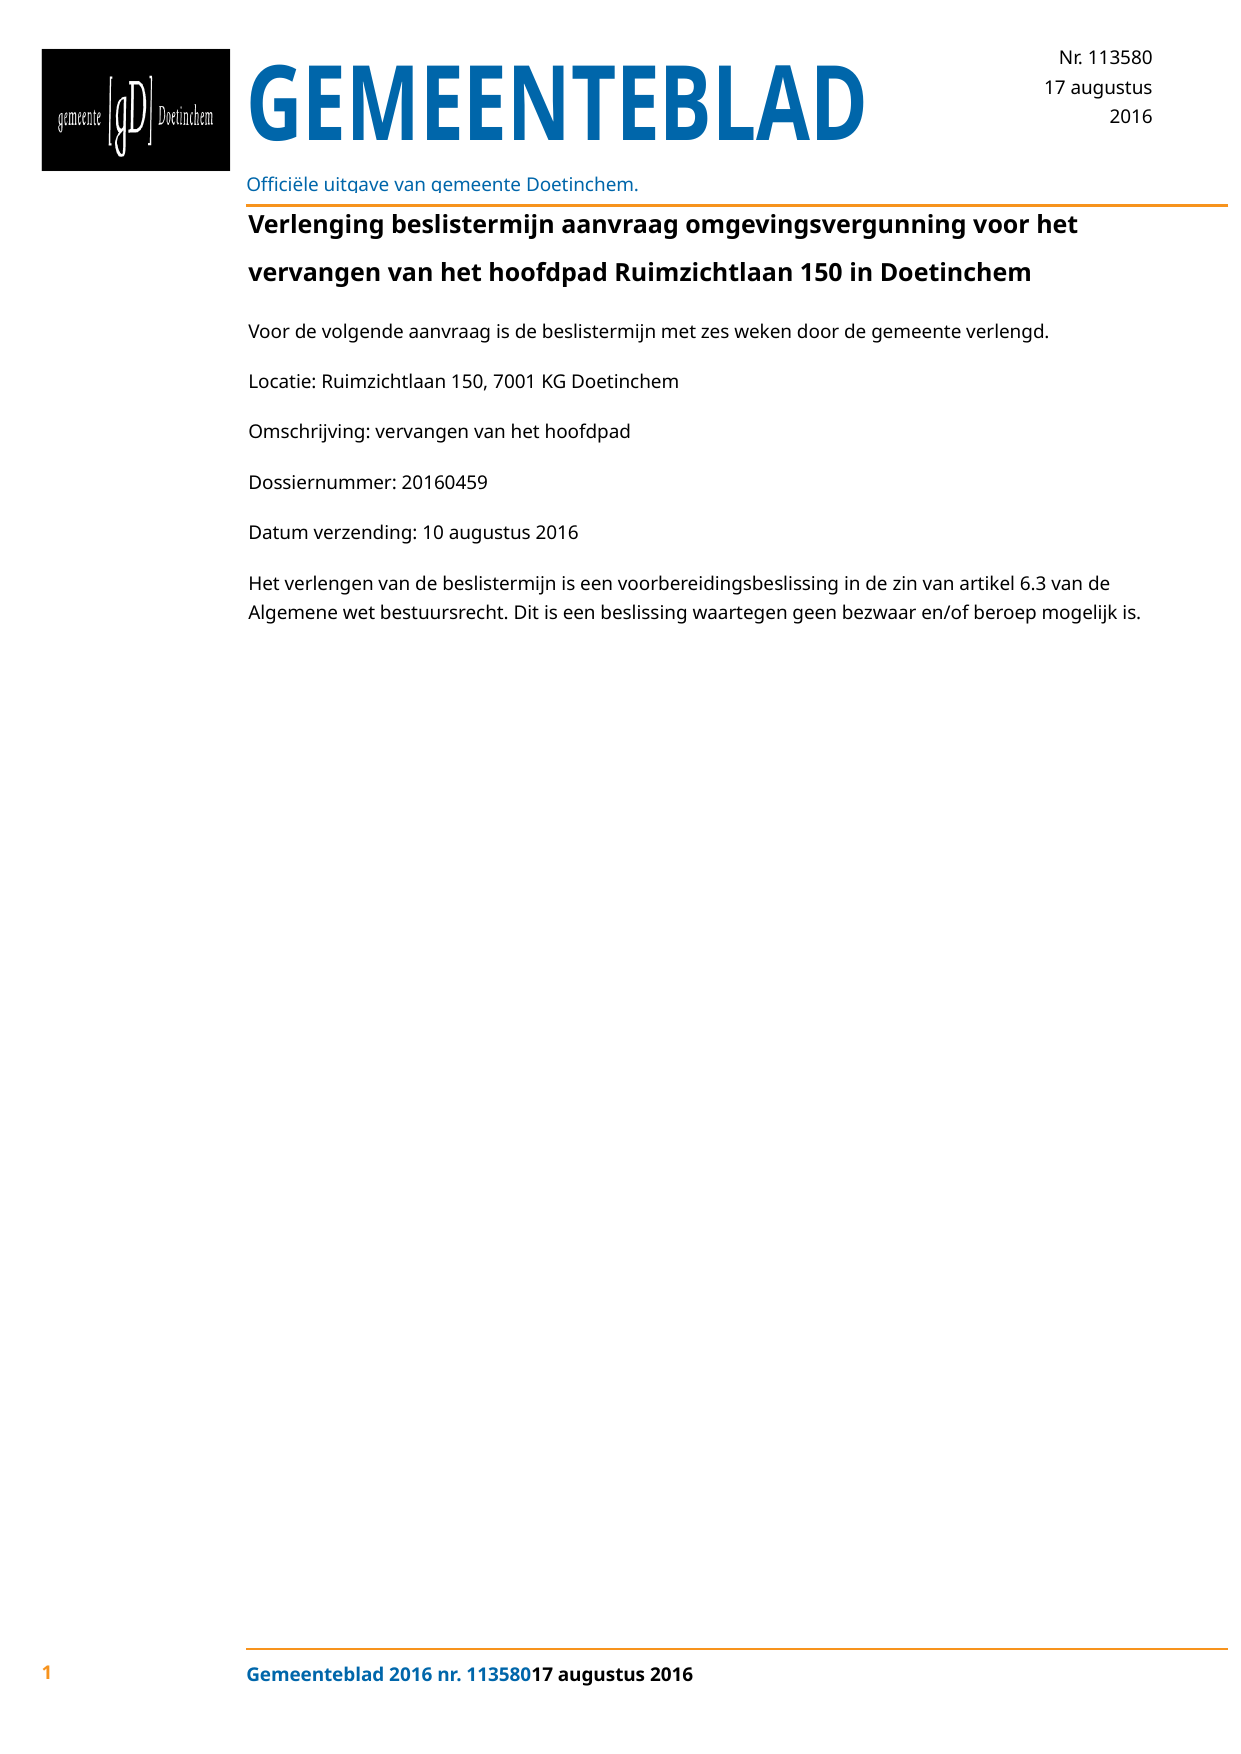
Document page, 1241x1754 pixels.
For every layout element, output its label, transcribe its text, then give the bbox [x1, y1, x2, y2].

text Dossiernummer: 20160459 [248, 469, 1152, 495]
text Locatie: Ruimzichtlaan 150, 7001 KG Doetinchem [248, 368, 1152, 394]
text Omschrijving: vervangen van het hoofdpad [248, 419, 1152, 444]
text Datum verzending: 10 augustus 2016 [248, 519, 1152, 545]
text Verlenging beslistermijn aanvraag omgevingsvergunning voor het vervangen van het hoofdpad Ruimzichtlaan 150 in Doetinchem [248, 207, 1152, 288]
text Voor de volgende aanvraag is de beslistermijn met zes weken door de gemeente verlengd. [248, 318, 1152, 344]
picture [41, 47, 231, 172]
text Het verlengen van de beslistermijn is een voorbereidingsbeslissing in de zin van artikel 6.3 van de Algemene wet bestuursrecht. Dit is een beslissing waartegen geen bezwaar en/of beroep mogelijk is. [248, 570, 1152, 625]
